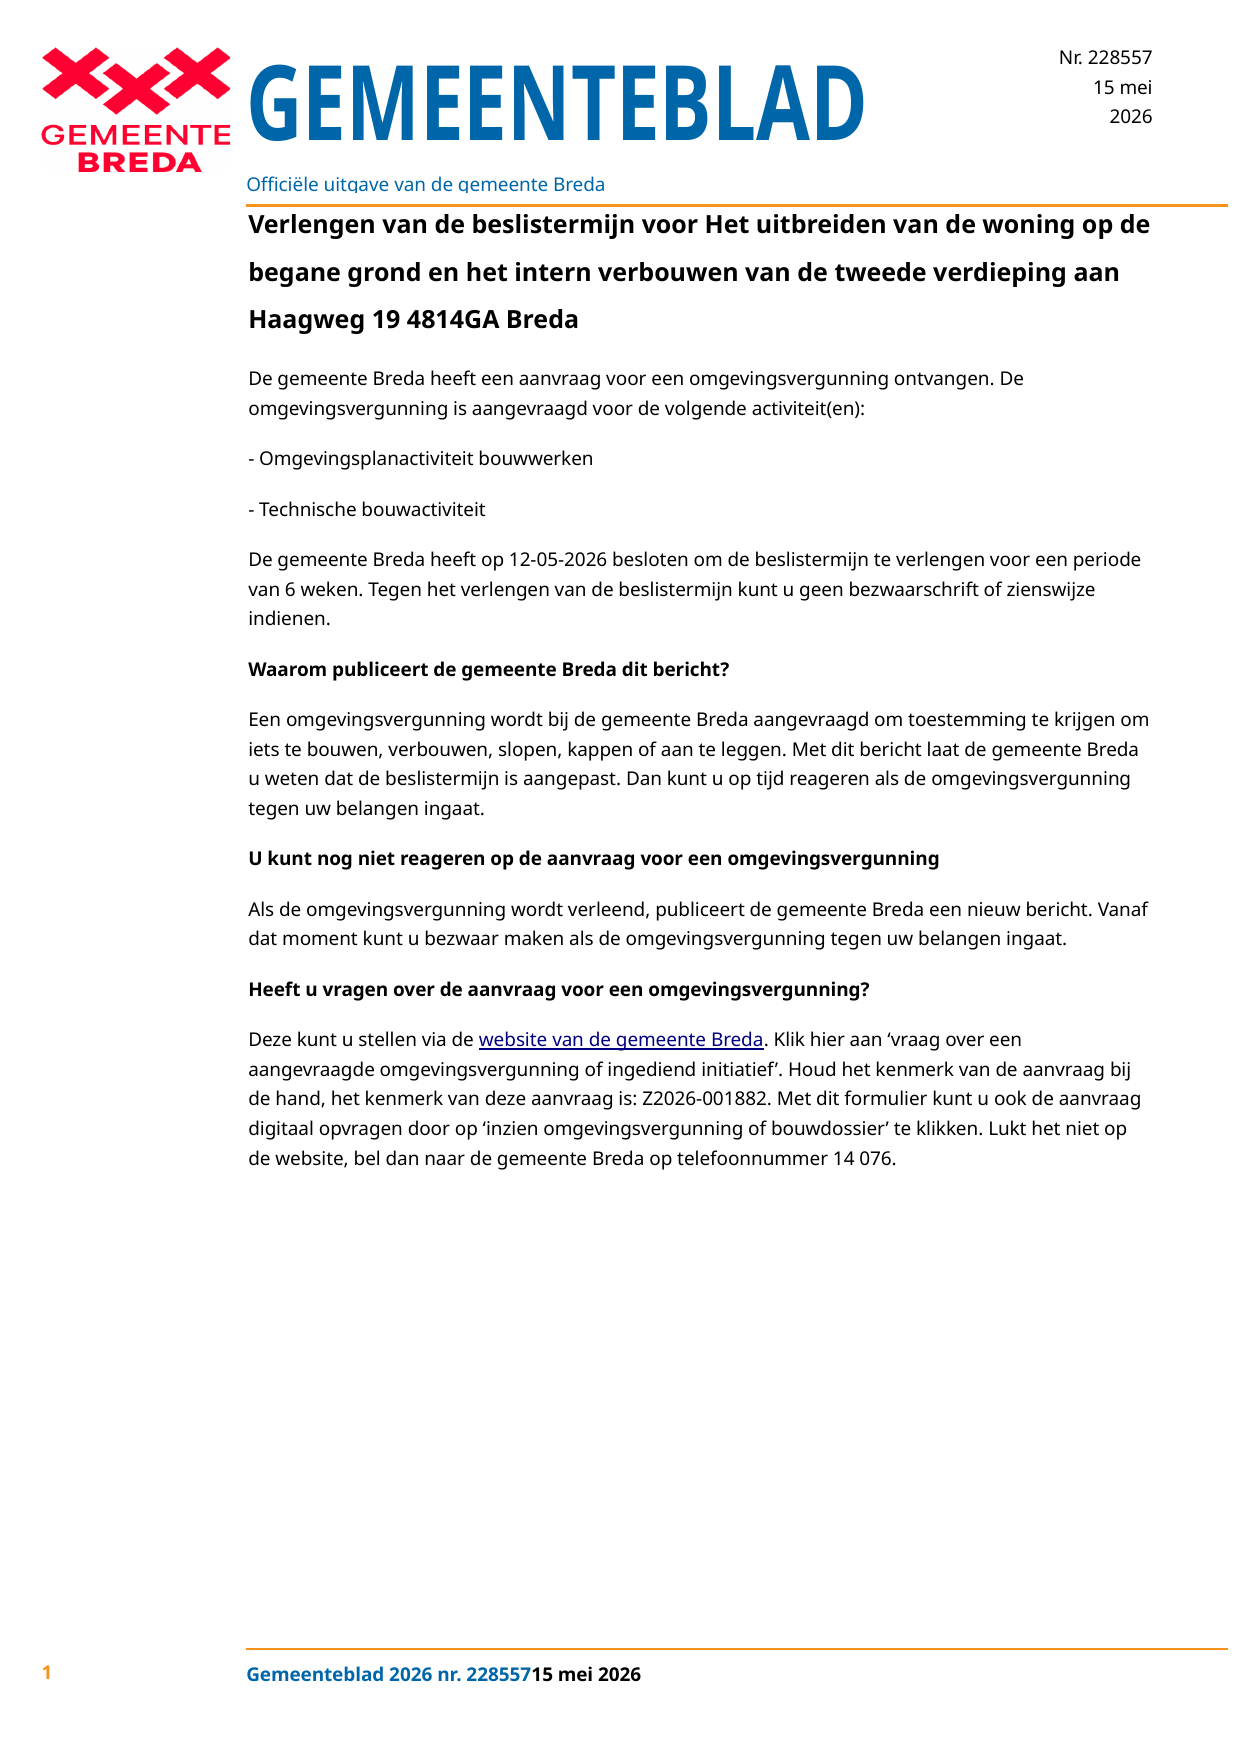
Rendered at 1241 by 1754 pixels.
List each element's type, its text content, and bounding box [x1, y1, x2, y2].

text Verlengen van de beslistermijn voor Het uitbreiden van de woning op de begane grond en het intern verbouwen van de tweede verdieping aan Haagweg 19 4814GA Breda [248, 207, 1152, 336]
text De gemeente Breda heeft op 12-05-2026 besloten om de beslistermijn te verlengen voor een periode van 6 weken. Tegen het verlengen van de beslistermijn kunt u geen bezwaarschrift of zienswijze indienen. [248, 546, 1152, 631]
text U kunt nog niet reageren op de aanvraag voor een omgevingsvergunning [248, 846, 1152, 871]
text Heeft u vragen over de aanvraag voor een omgevingsvergunning? [248, 976, 1152, 1002]
text Waarom publiceert de gemeente Breda dit bericht? [248, 656, 1152, 682]
text Deze kunt u stellen via de website van de gemeente Breda. Klik hier aan ‘vraag over een aangevraagde omgevingsvergunning of ingediend initiatief’. Houd het kenmerk van de aanvraag bij de hand, het kenmerk van deze aanvraag is: Z2026-001882. Met dit formulier kunt u ook de aanvraag digitaal opvragen door op ‘inzien omgevingsvergunning of bouwdossier’ te klikken. Lukt het niet op de website, bel dan naar de gemeente Breda op telefoonnummer 14 076. [248, 1026, 1152, 1170]
text De gemeente Breda heeft een aanvraag voor een omgevingsvergunning ontvangen. De omgevingsvergunning is aangevraagd voor de volgende activiteit(en): [248, 366, 1152, 421]
text - Technische bouwactiviteit [248, 496, 1152, 522]
text Als de omgevingsvergunning wordt verleend, publiceert de gemeente Breda een nieuw bericht. Vanaf dat moment kunt u bezwaar maken als de omgevingsvergunning tegen uw belangen ingaat. [248, 896, 1152, 951]
text - Omgevingsplanactiviteit bouwwerken [248, 446, 1152, 471]
text Een omgevingsvergunning wordt bij de gemeente Breda aangevraagd om toestemming te krijgen om iets te bouwen, verbouwen, slopen, kappen of aan te leggen. Met dit bericht laat de gemeente Breda u weten dat de beslistermijn is aangepast. Dan kunt u op tijd reageren als de omgevingsvergunning tegen uw belangen ingaat. [248, 706, 1152, 821]
picture [41, 47, 231, 172]
